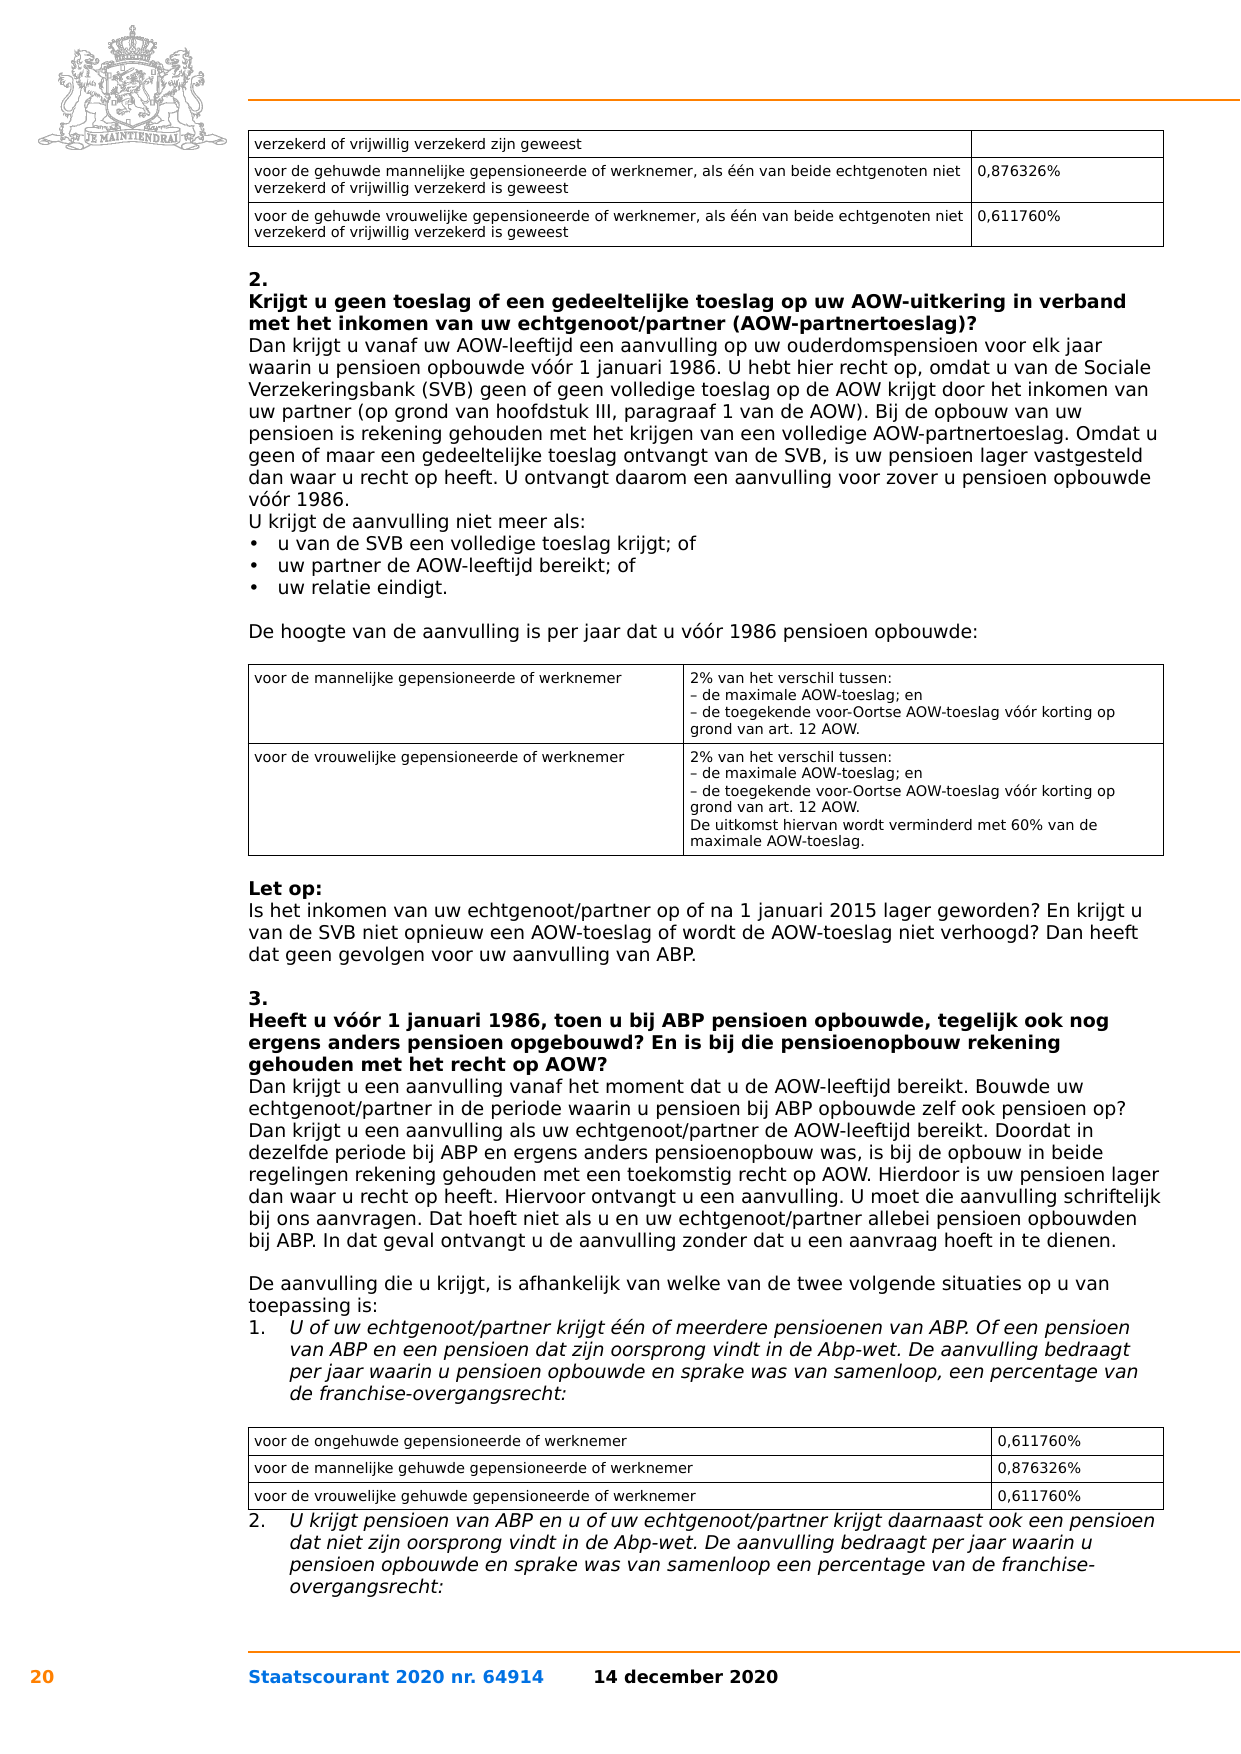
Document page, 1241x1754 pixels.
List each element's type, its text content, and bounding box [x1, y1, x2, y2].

table_cell voor de gehuwde vrouwelijke gepensioneerde of werknemer, als één van beide echtgenoten niet verzekerd of vrijwillig verzekerd is geweest [249, 203, 971, 246]
text • uw partner de AOW-leeftijd bereikt; of [248, 555, 1163, 577]
text Dan krijgt u vanaf uw AOW-leeftijd een aanvulling op uw ouderdomspensioen voor elk jaar waarin u pensioen opbouwde vóór 1 januari 1986. U hebt hier recht op, omdat u van de Sociale Verzekeringsbank (SVB) geen of geen volledige toeslag op de AOW krijgt door het inkomen van uw partner (op grond van hoofdstuk III, paragraaf 1 van de AOW). Bij de opbouw van uw pensioen is rekening gehouden met het krijgen van een volledige AOW-partnertoeslag. Omdat u geen of maar een gedeeltelijke toeslag ontvangt van de SVB, is uw pensioen lager vastgesteld dan waar u recht op heeft. U ontvangt daarom een aanvulling voor zover u pensioen opbouwde vóór 1986. [248, 335, 1163, 511]
table_header voor de ongehuwde gepensioneerde of werknemer [249, 1428, 991, 1454]
text 2. [248, 269, 1163, 291]
text De aanvulling die u krijgt, is afhankelijk van welke van de twee volgende situaties op u van toepassing is: [248, 1273, 1163, 1317]
text 2. U krijgt pensioen van ABP en u of uw echtgenoot/partner krijgt daarnaast ook een pensioen dat niet zijn oorsprong vindt in de Abp-wet. De aanvulling bedraagt per jaar waarin u pensioen opbouwde en sprake was van samenloop een percentage van de franchise-overgangsrecht: [248, 1510, 1163, 1598]
table_cell voor de gehuwde mannelijke gepensioneerde of werknemer, als één van beide echtgenoten niet verzekerd of vrijwillig verzekerd is geweest [249, 158, 971, 202]
table_cell voor de vrouwelijke gehuwde gepensioneerde of werknemer [249, 1483, 991, 1509]
text • uw relatie eindigt. [248, 577, 1163, 599]
table_cell [972, 131, 1163, 157]
text 1. U of uw echtgenoot/partner krijgt één of meerdere pensioenen van ABP. Of een pensioen van ABP en een pensioen dat zijn oorsprong vindt in de Abp-wet. De aanvulling bedraagt per jaar waarin u pensioen opbouwde en sprake was van samenloop, een percentage van de franchise-overgangsrecht: [248, 1317, 1163, 1405]
text De hoogte van de aanvulling is per jaar dat u vóór 1986 pensioen opbouwde: [248, 621, 1163, 642]
table_cell verzekerd of vrijwillig verzekerd zijn geweest [249, 131, 971, 157]
table_header 0,611760% [992, 1428, 1163, 1454]
text Is het inkomen van uw echtgenoot/partner op of na 1 januari 2015 lager geworden? En krijgt u van de SVB niet opnieuw een AOW-toeslag of wordt de AOW-toeslag niet verhoogd? Dan heeft dat geen gevolgen voor uw aanvulling van ABP. [248, 900, 1163, 966]
text Krijgt u geen toeslag of een gedeeltelijke toeslag op uw AOW-uitkering in verband met het inkomen van uw echtgenoot/partner (AOW-partnertoeslag)? [248, 291, 1163, 335]
text Heeft u vóór 1 januari 1986, toen u bij ABP pensioen opbouwde, tegelijk ook nog ergens anders pensioen opgebouwd? En is bij die pensioenopbouw rekening gehouden met het recht op AOW? [248, 1010, 1163, 1076]
table_cell 2% van het verschil tussen: – de maximale AOW-toeslag; en – de toegekende voor-Oortse AOW-toeslag vóór korting op grond van art. 12 AOW. De uitkomst hiervan wordt verminderd met 60% van de maximale AOW-toeslag. [684, 744, 1163, 855]
table_cell 0,611760% [972, 203, 1163, 246]
text Dan krijgt u een aanvulling vanaf het moment dat u de AOW-leeftijd bereikt. Bouwde uw echtgenoot/partner in de periode waarin u pensioen bij ABP opbouwde zelf ook pensioen op? Dan krijgt u een aanvulling als uw echtgenoot/partner de AOW-leeftijd bereikt. Doordat in dezelfde periode bij ABP en ergens anders pensioenopbouw was, is bij de opbouw in beide regelingen rekening gehouden met een toekomstig recht op AOW. Hierdoor is uw pensioen lager dan waar u recht op heeft. Hiervoor ontvangt u een aanvulling. U moet die aanvulling schriftelijk bij ons aanvragen. Dat hoeft niet als u en uw echtgenoot/partner allebei pensioen opbouwden bij ABP. In dat geval ontvangt u de aanvulling zonder dat u een aanvraag hoeft in te dienen. [248, 1076, 1163, 1251]
text • u van de SVB een volledige toeslag krijgt; of [248, 533, 1163, 555]
table_cell 0,876326% [972, 158, 1163, 202]
table_header voor de mannelijke gepensioneerde of werknemer [249, 665, 683, 743]
text Let op: [248, 878, 1163, 900]
text U krijgt de aanvulling niet meer als: [248, 511, 1163, 533]
table_cell 0,611760% [992, 1483, 1163, 1509]
text 3. [248, 988, 1163, 1010]
table_cell voor de vrouwelijke gepensioneerde of werknemer [249, 744, 683, 855]
table_cell 0,876326% [992, 1456, 1163, 1482]
picture [38, 25, 227, 150]
table_header 2% van het verschil tussen: – de maximale AOW-toeslag; en – de toegekende voor-Oortse AOW-toeslag vóór korting op grond van art. 12 AOW. [684, 665, 1163, 743]
table_cell voor de mannelijke gehuwde gepensioneerde of werknemer [249, 1456, 991, 1482]
